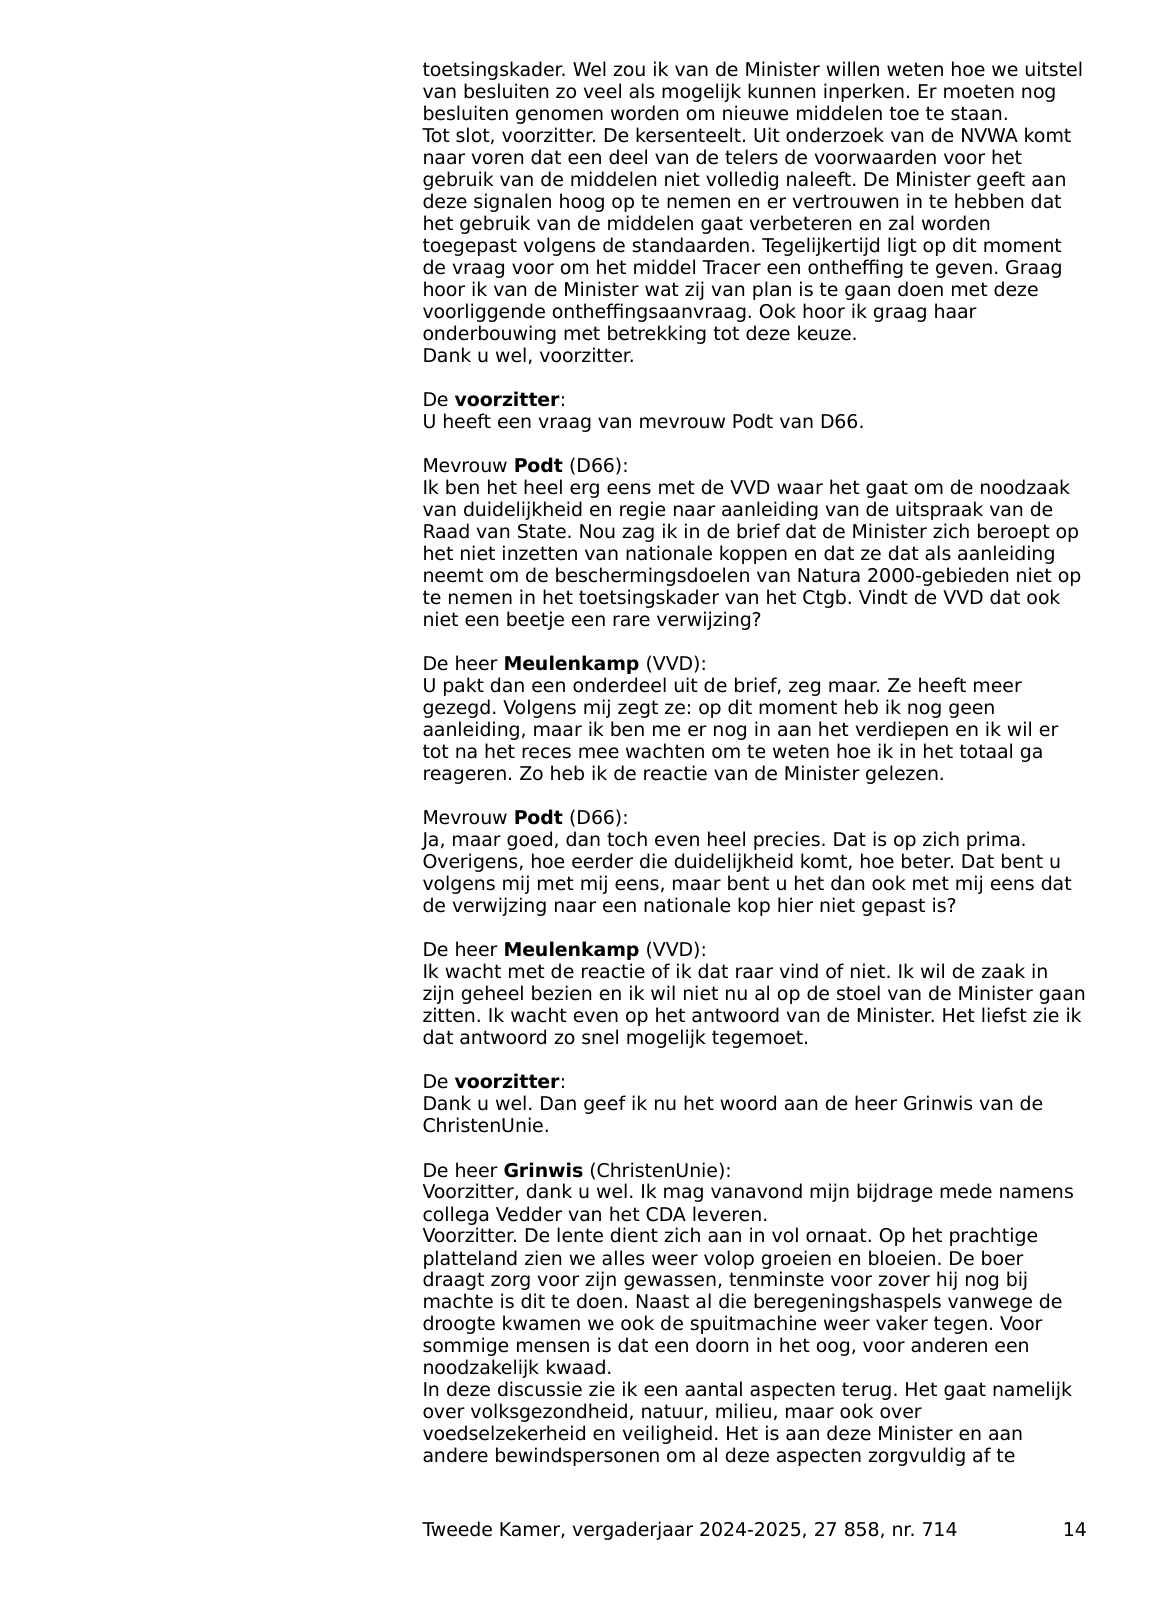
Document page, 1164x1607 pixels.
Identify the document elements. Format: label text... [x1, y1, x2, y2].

text Tot slot, voorzitter. De kersenteelt. Uit onderzoek van de NVWA komt naar voren dat een deel van de telers de voorwaarden voor het gebruik van de middelen niet volledig naleeft. De Minister geeft aan deze signalen hoog op te nemen en er vertrouwen in te hebben dat het gebruik van de middelen gaat verbeteren en zal worden toegepast volgens de standaarden. Tegelijkertijd ligt op dit moment de vraag voor om het middel Tracer een ontheffing te geven. Graag hoor ik van de Minister wat zij van plan is te gaan doen met deze voorliggende ontheffingsaanvraag. Ook hoor ik graag haar onderbouwing met betrekking tot deze keuze. [422, 125, 1087, 345]
text Voorzitter, dank u wel. Ik mag vanavond mijn bijdrage mede namens collega Vedder van het CDA leveren. [422, 1181, 1087, 1225]
text Dank u wel. Dan geef ik nu het woord aan de heer Grinwis van de ChristenUnie. [422, 1093, 1087, 1137]
text U heeft een vraag van mevrouw Podt van D66. [422, 411, 1087, 433]
text De heer Meulenkamp (VVD): [422, 939, 1087, 961]
text Ik ben het heel erg eens met de VVD waar het gaat om de noodzaak van duidelijkheid en regie naar aanleiding van de uitspraak van de Raad van State. Nou zag ik in de brief dat de Minister zich beroept op het niet inzetten van nationale koppen en dat ze dat als aanleiding neemt om de beschermingsdoelen van Natura 2000-gebieden niet op te nemen in het toetsingskader van het Ctgb. Vindt de VVD dat ook niet een beetje een rare verwijzing? [422, 477, 1087, 631]
text De heer Grinwis (ChristenUnie): [422, 1159, 1087, 1181]
text Voorzitter. De lente dient zich aan in vol ornaat. Op het prachtige platteland zien we alles weer volop groeien en bloeien. De boer draagt zorg voor zijn gewassen, tenminste voor zover hij nog bij machte is dit te doen. Naast al die beregeningshaspels vanwege de droogte kwamen we ook de spuitmachine weer vaker tegen. Voor sommige mensen is dat een doorn in het oog, voor anderen een noodzakelijk kwaad. [422, 1225, 1087, 1379]
text U pakt dan een onderdeel uit de brief, zeg maar. Ze heeft meer gezegd. Volgens mij zegt ze: op dit moment heb ik nog geen aanleiding, maar ik ben me er nog in aan het verdiepen en ik wil er tot na het reces mee wachten om te weten hoe ik in het totaal ga reageren. Zo heb ik de reactie van de Minister gelezen. [422, 675, 1087, 785]
text Dank u wel, voorzitter. [422, 345, 1087, 367]
text Mevrouw Podt (D66): [422, 455, 1087, 477]
text De voorzitter: [422, 1071, 1087, 1093]
text In deze discussie zie ik een aantal aspecten terug. Het gaat namelijk over volksgezondheid, natuur, milieu, maar ook over voedselzekerheid en veiligheid. Het is aan deze Minister en aan andere bewindspersonen om al deze aspecten zorgvuldig af te [422, 1379, 1087, 1467]
text De heer Meulenkamp (VVD): [422, 653, 1087, 675]
text toetsingskader. Wel zou ik van de Minister willen weten hoe we uitstel van besluiten zo veel als mogelijk kunnen inperken. Er moeten nog besluiten genomen worden om nieuwe middelen toe te staan. [422, 59, 1087, 125]
text De voorzitter: [422, 389, 1087, 411]
text Ik wacht met de reactie of ik dat raar vind of niet. Ik wil de zaak in zijn geheel bezien en ik wil niet nu al op de stoel van de Minister gaan zitten. Ik wacht even op het antwoord van de Minister. Het liefst zie ik dat antwoord zo snel mogelijk tegemoet. [422, 961, 1087, 1049]
text Ja, maar goed, dan toch even heel precies. Dat is op zich prima. Overigens, hoe eerder die duidelijkheid komt, hoe beter. Dat bent u volgens mij met mij eens, maar bent u het dan ook met mij eens dat de verwijzing naar een nationale kop hier niet gepast is? [422, 829, 1087, 917]
text Mevrouw Podt (D66): [422, 807, 1087, 829]
